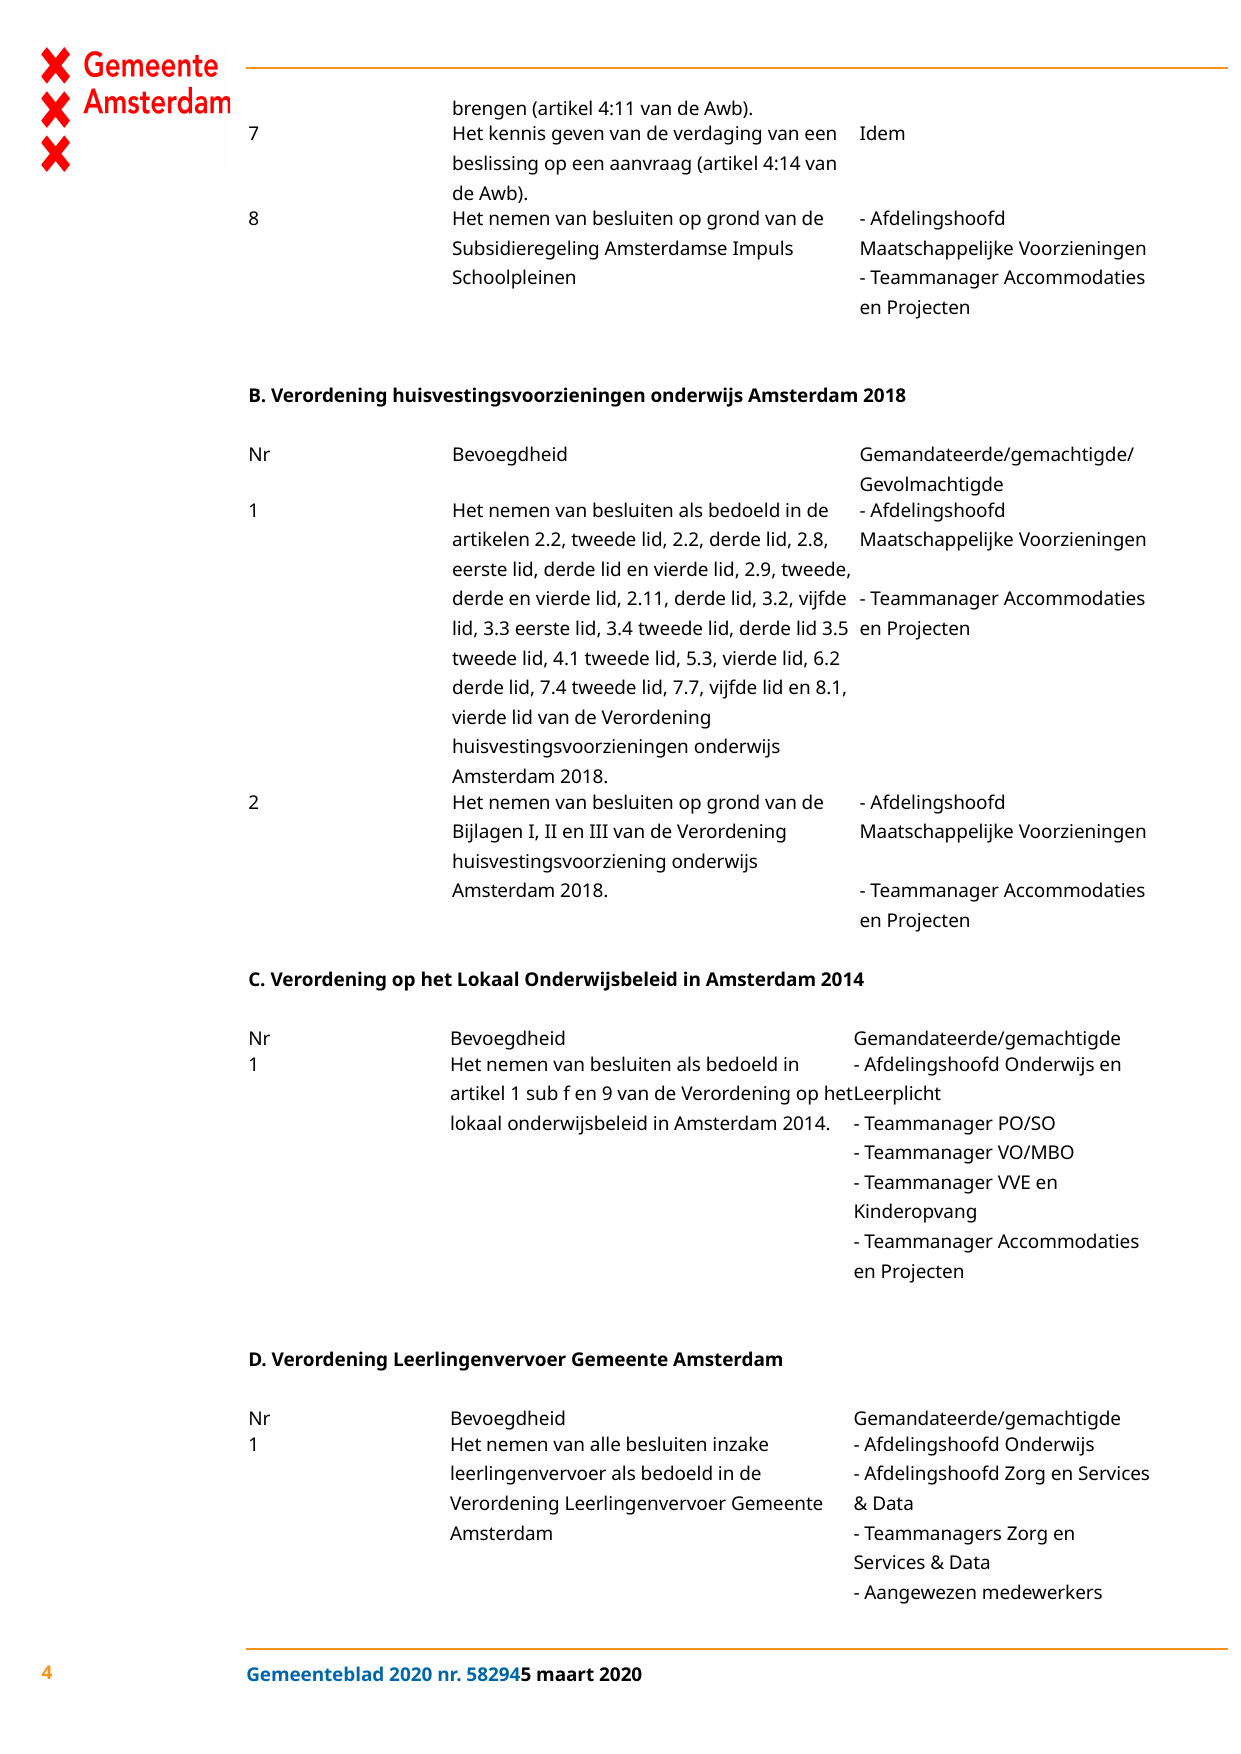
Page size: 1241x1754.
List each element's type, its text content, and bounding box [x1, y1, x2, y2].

table_header Nr [248, 442, 452, 497]
table_header Gemandateerde/gemachtigde/ Gevolmachtigde [859, 442, 1152, 497]
table_cell brengen (artikel 4:11 van de Awb). [452, 95, 859, 121]
table_cell [859, 95, 1152, 121]
table_cell Het nemen van besluiten op grond van de Subsidieregeling Amsterdamse Impuls Schoolpleinen [452, 205, 859, 349]
text B. Verordening huisvestingsvoorzieningen onderwijs Amsterdam 2018 [248, 382, 1152, 408]
table_cell [248, 95, 452, 121]
table_cell 2 [248, 789, 452, 933]
table_header Bevoegdheid [450, 1025, 853, 1051]
table_header Gemandateerde/gemachtigde [853, 1405, 1152, 1431]
table_cell Het nemen van besluiten als bedoeld in de artikelen 2.2, tweede lid, 2.2, derde lid, 2.8, eerste lid, derde lid en vierde lid, 2.9, tweede, derde en vierde lid, 2.11, derde lid, 3.2, vijfde lid, 3.3 eerste lid, 3.4 tweede lid, derde lid 3.5 tweede lid, 4.1 tweede lid, 5.3, vierde lid, 6.2 derde lid, 7.4 tweede lid, 7.7, vijfde lid en 8.1, vierde lid van de Verordening huisvestingsvoorzieningen onderwijs Amsterdam 2018. [452, 497, 859, 789]
table_cell - Afdelingshoofd Maatschappelijke Voorzieningen - Teammanager Accommodaties en Projecten [859, 789, 1152, 933]
text C. Verordening op het Lokaal Onderwijsbeleid in Amsterdam 2014 [248, 966, 1152, 991]
table_cell Het nemen van besluiten op grond van de Bijlagen I, II en III van de Verordening huisvestingsvoorziening onderwijs Amsterdam 2018. [452, 789, 859, 933]
table_cell Idem [859, 121, 1152, 205]
table_cell Het nemen van alle besluiten inzake leerlingenvervoer als bedoeld in de Verordening Leerlingenvervoer Gemeente Amsterdam [450, 1431, 853, 1604]
table_cell 7 [248, 121, 452, 205]
text D. Verordening Leerlingenvervoer Gemeente Amsterdam [248, 1346, 1152, 1372]
table_cell 1 [248, 1051, 450, 1313]
table_header Nr [248, 1405, 450, 1431]
table_header Bevoegdheid [450, 1405, 853, 1431]
table_header Bevoegdheid [452, 442, 859, 497]
table_header Gemandateerde/gemachtigde [853, 1025, 1152, 1051]
picture [41, 47, 231, 172]
table_cell 8 [248, 205, 452, 349]
table_cell - Afdelingshoofd Onderwijs - Afdelingshoofd Zorg en Services & Data - Teammanagers Zorg en Services & Data - Aangewezen medewerkers [853, 1431, 1152, 1604]
table_cell 1 [248, 1431, 450, 1604]
table_cell Het nemen van besluiten als bedoeld in artikel 1 sub f en 9 van de Verordening op het lokaal onderwijsbeleid in Amsterdam 2014. [450, 1051, 853, 1313]
table_cell - Afdelingshoofd Onderwijs en Leerplicht - Teammanager PO/SO - Teammanager VO/MBO - Teammanager VVE en Kinderopvang - Teammanager Accommodaties en Projecten [853, 1051, 1152, 1313]
table_cell - Afdelingshoofd Maatschappelijke Voorzieningen - Teammanager Accommodaties en Projecten [859, 497, 1152, 789]
table_cell Het kennis geven van de verdaging van een beslissing op een aanvraag (artikel 4:14 van de Awb). [452, 121, 859, 205]
table_cell - Afdelingshoofd Maatschappelijke Voorzieningen - Teammanager Accommodaties en Projecten [859, 205, 1152, 349]
table_header Nr [248, 1025, 450, 1051]
table_cell 1 [248, 497, 452, 789]
